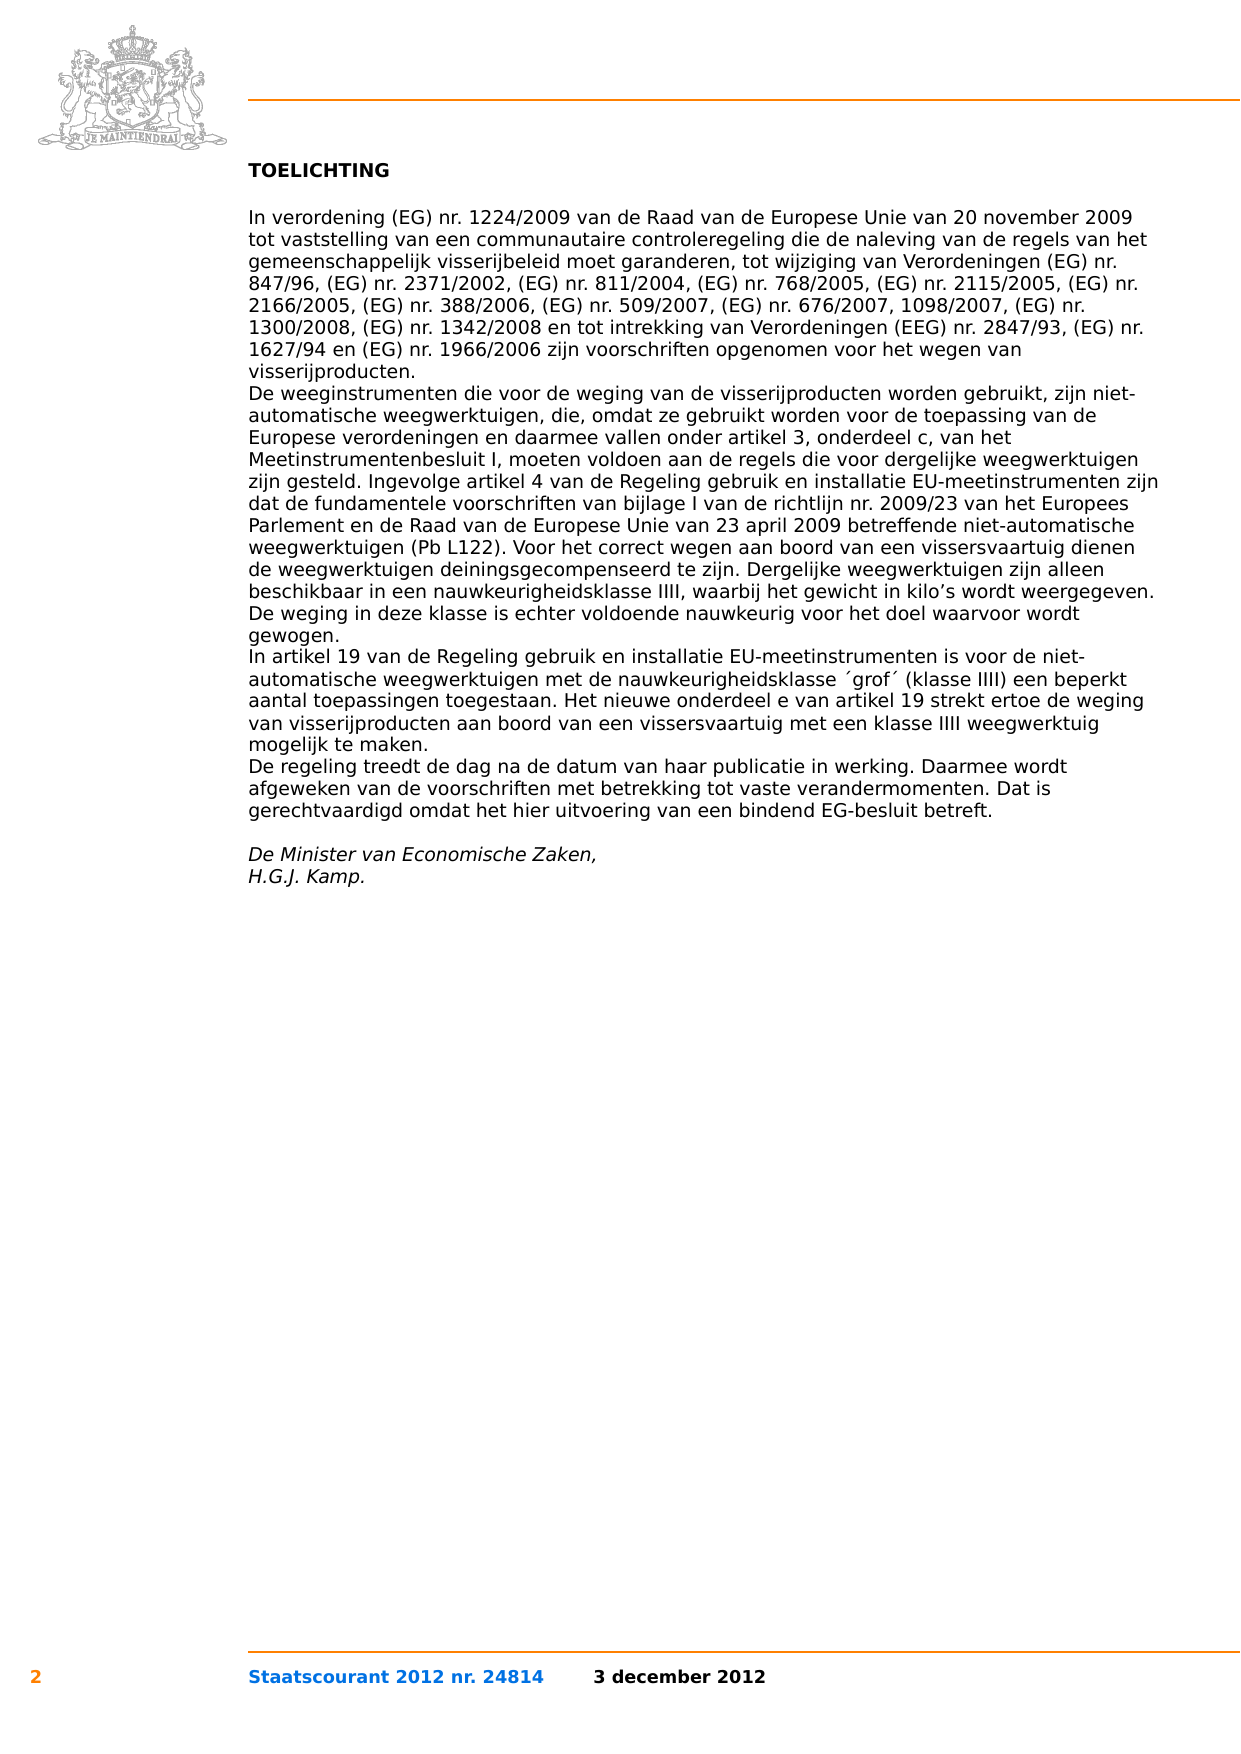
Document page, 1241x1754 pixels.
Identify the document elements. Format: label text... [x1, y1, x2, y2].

text In artikel 19 van de Regeling gebruik en installatie EU-meetinstrumenten is voor de niet-automatische weegwerktuigen met de nauwkeurigheidsklasse ´grof´ (klasse IIII) een beperkt aantal toepassingen toegestaan. Het nieuwe onderdeel e van artikel 19 strekt ertoe de weging van visserijproducten aan boord van een vissersvaartuig met een klasse IIII weegwerktuig mogelijk te maken. [248, 646, 1163, 756]
picture [38, 25, 227, 150]
subtitle TOELICHTING [248, 160, 1163, 182]
text De weeginstrumenten die voor de weging van de visserijproducten worden gebruikt, zijn niet-automatische weegwerktuigen, die, omdat ze gebruikt worden voor de toepassing van de Europese verordeningen en daarmee vallen onder artikel 3, onderdeel c, van het Meetinstrumentenbesluit I, moeten voldoen aan de regels die voor dergelijke weegwerktuigen zijn gesteld. Ingevolge artikel 4 van de Regeling gebruik en installatie EU-meetinstrumenten zijn dat de fundamentele voorschriften van bijlage I van de richtlijn nr. 2009/23 van het Europees Parlement en de Raad van de Europese Unie van 23 april 2009 betreffende niet-automatische weegwerktuigen (Pb L122). Voor het correct wegen aan boord van een vissersvaartuig dienen de weegwerktuigen deiningsgecompenseerd te zijn. Dergelijke weegwerktuigen zijn alleen beschikbaar in een nauwkeurigheidsklasse IIII, waarbij het gewicht in kilo’s wordt weergegeven. De weging in deze klasse is echter voldoende nauwkeurig voor het doel waarvoor wordt gewogen. [248, 383, 1163, 646]
text In verordening (EG) nr. 1224/2009 van de Raad van de Europese Unie van 20 november 2009 tot vaststelling van een communautaire controleregeling die de naleving van de regels van het gemeenschappelijk visserijbeleid moet garanderen, tot wijziging van Verordeningen (EG) nr. 847/96, (EG) nr. 2371/2002, (EG) nr. 811/2004, (EG) nr. 768/2005, (EG) nr. 2115/2005, (EG) nr. 2166/2005, (EG) nr. 388/2006, (EG) nr. 509/2007, (EG) nr. 676/2007, 1098/2007, (EG) nr. 1300/2008, (EG) nr. 1342/2008 en tot intrekking van Verordeningen (EEG) nr. 2847/93, (EG) nr. 1627/94 en (EG) nr. 1966/2006 zijn voorschriften opgenomen voor het wegen van visserijproducten. [248, 207, 1163, 383]
text De regeling treedt de dag na de datum van haar publicatie in werking. Daarmee wordt afgeweken van de voorschriften met betrekking tot vaste verandermomenten. Dat is gerechtvaardigd omdat het hier uitvoering van een bindend EG-besluit betreft. [248, 756, 1163, 822]
text De Minister van Economische Zaken, H.G.J. Kamp. [248, 844, 1163, 888]
